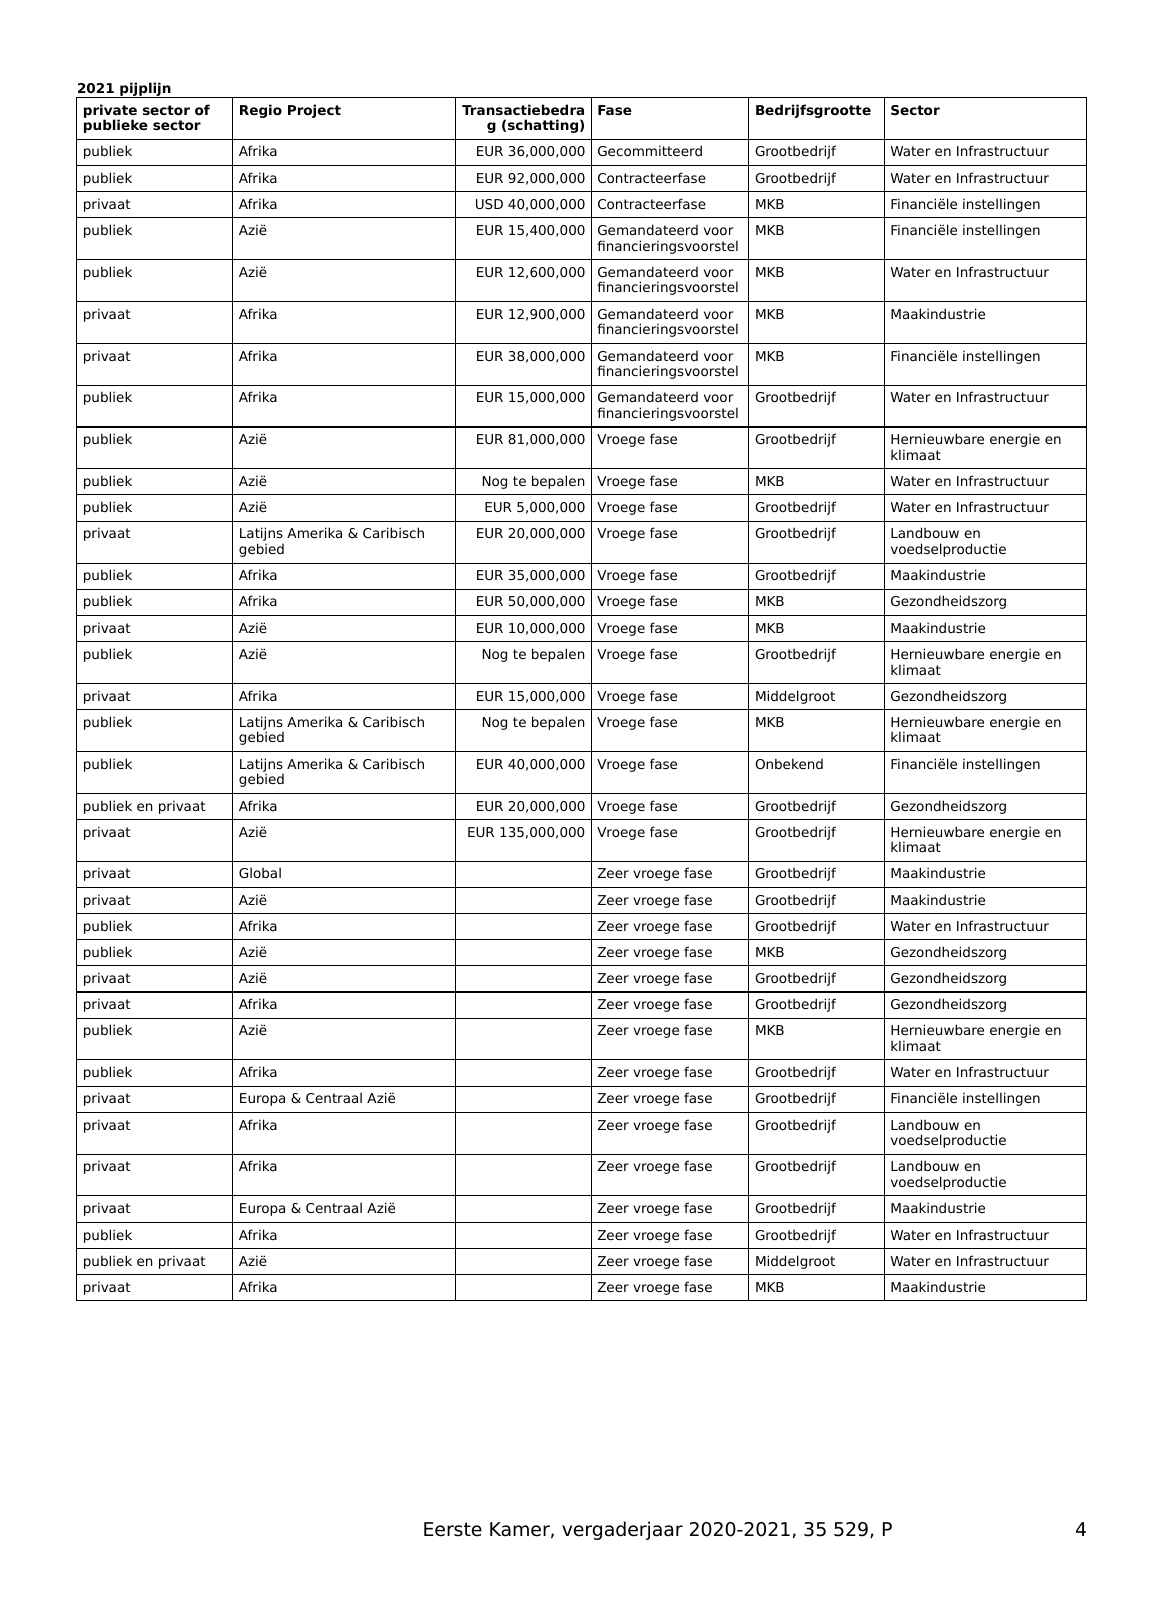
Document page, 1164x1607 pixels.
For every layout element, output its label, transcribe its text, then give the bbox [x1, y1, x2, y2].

table_cell publiek en privaat [77, 1249, 232, 1274]
table_cell Water en Infrastructuur [885, 140, 1086, 165]
table_cell Gemandateerd voor financieringsvoorstel [592, 302, 748, 343]
table_cell [456, 1223, 591, 1248]
table_cell Azië [233, 260, 455, 301]
table_cell Afrika [233, 1060, 455, 1086]
table_cell Azië [233, 966, 455, 991]
table_cell Grootbedrijf [749, 1087, 884, 1112]
table_cell privaat [77, 862, 232, 887]
table_cell publiek [77, 642, 232, 683]
table_cell publiek en privaat [77, 794, 232, 819]
table_cell publiek [77, 710, 232, 751]
table_cell Onbekend [749, 752, 884, 793]
table_cell Water en Infrastructuur [885, 469, 1086, 494]
table_cell Maakindustrie [885, 1275, 1086, 1300]
table_cell Gezondheidszorg [885, 684, 1086, 709]
table_cell Latijns Amerika & Caribisch gebied [233, 752, 455, 793]
table_cell privaat [77, 966, 232, 991]
table_cell Water en Infrastructuur [885, 166, 1086, 191]
table_cell publiek [77, 1223, 232, 1248]
table_cell Afrika [233, 302, 455, 343]
table_cell Grootbedrijf [749, 820, 884, 861]
table_cell publiek [77, 1060, 232, 1086]
table_cell Vroege fase [592, 428, 748, 468]
table_cell [456, 862, 591, 887]
table_cell Maakindustrie [885, 1196, 1086, 1222]
table_cell Grootbedrijf [749, 564, 884, 588]
table_cell Afrika [233, 386, 455, 426]
table_cell Zeer vroege fase [592, 914, 748, 939]
table_cell publiek [77, 495, 232, 521]
table_cell Grootbedrijf [749, 914, 884, 939]
table_cell Gemandateerd voor financieringsvoorstel [592, 344, 748, 384]
table_cell Gecommitteerd [592, 140, 748, 165]
table_cell Zeer vroege fase [592, 993, 748, 1017]
table_cell Azië [233, 218, 455, 259]
table_cell publiek [77, 752, 232, 793]
table_cell Water en Infrastructuur [885, 1223, 1086, 1248]
table_cell publiek [77, 914, 232, 939]
table_cell Water en Infrastructuur [885, 260, 1086, 301]
table_cell privaat [77, 684, 232, 709]
table_cell privaat [77, 993, 232, 1017]
table_cell privaat [77, 820, 232, 861]
table_cell Maakindustrie [885, 616, 1086, 641]
table_cell [456, 1060, 591, 1086]
table_cell Hernieuwbare energie en klimaat [885, 428, 1086, 468]
table_cell Vroege fase [592, 752, 748, 793]
table_cell [456, 888, 591, 913]
table_cell Vroege fase [592, 710, 748, 751]
table_cell Afrika [233, 192, 455, 217]
table_cell publiek [77, 260, 232, 301]
table_cell MKB [749, 302, 884, 343]
table_cell Azië [233, 820, 455, 861]
table_cell EUR 20,000,000 [456, 794, 591, 819]
table_cell Grootbedrijf [749, 166, 884, 191]
table_cell [456, 914, 591, 939]
table_cell Grootbedrijf [749, 794, 884, 819]
table_cell MKB [749, 1275, 884, 1300]
table_cell Fase [592, 98, 748, 138]
table_cell Azië [233, 940, 455, 965]
table_cell MKB [749, 1019, 884, 1059]
table_cell Grootbedrijf [749, 642, 884, 683]
table_cell MKB [749, 469, 884, 494]
table_cell Gezondheidszorg [885, 993, 1086, 1017]
table_cell Zeer vroege fase [592, 1155, 748, 1195]
table_cell Afrika [233, 166, 455, 191]
table_cell publiek [77, 386, 232, 426]
table_cell Sector [885, 98, 1086, 138]
table_cell EUR 15,000,000 [456, 684, 591, 709]
table_cell Afrika [233, 1155, 455, 1195]
table_cell Azië [233, 428, 455, 468]
table_cell Gezondheidszorg [885, 966, 1086, 991]
table_cell Grootbedrijf [749, 1060, 884, 1086]
table_cell Landbouw en voedselproductie [885, 1155, 1086, 1195]
table_cell Zeer vroege fase [592, 940, 748, 965]
table_cell Afrika [233, 914, 455, 939]
table_cell Azië [233, 616, 455, 641]
table_cell Grootbedrijf [749, 993, 884, 1017]
table_cell Nog te bepalen [456, 642, 591, 683]
table_cell Maakindustrie [885, 564, 1086, 588]
table_cell EUR 35,000,000 [456, 564, 591, 588]
table_cell Contracteerfase [592, 166, 748, 191]
table_cell Grootbedrijf [749, 1113, 884, 1153]
table_cell EUR 5,000,000 [456, 495, 591, 521]
table_cell Contracteerfase [592, 192, 748, 217]
table_cell EUR 38,000,000 [456, 344, 591, 384]
table_cell EUR 15,400,000 [456, 218, 591, 259]
table_cell Zeer vroege fase [592, 1113, 748, 1153]
table_cell Zeer vroege fase [592, 862, 748, 887]
table_cell Zeer vroege fase [592, 1196, 748, 1222]
table_cell Financiële instellingen [885, 218, 1086, 259]
table_cell Grootbedrijf [749, 386, 884, 426]
table_cell privaat [77, 1113, 232, 1153]
table_header 2021 pijplijn [77, 81, 1087, 97]
table_cell [456, 966, 591, 991]
table_cell Azië [233, 888, 455, 913]
table_cell publiek [77, 428, 232, 468]
table_cell Gezondheidszorg [885, 940, 1086, 965]
table_cell Azië [233, 469, 455, 494]
table_cell MKB [749, 192, 884, 217]
table_cell Zeer vroege fase [592, 888, 748, 913]
table_cell Grootbedrijf [749, 1196, 884, 1222]
table_cell Nog te bepalen [456, 710, 591, 751]
table_cell Bedrijfsgrootte [749, 98, 884, 138]
table_cell privaat [77, 1155, 232, 1195]
table_cell [456, 1019, 591, 1059]
table_cell Azië [233, 642, 455, 683]
table_cell privaat [77, 192, 232, 217]
table_cell publiek [77, 166, 232, 191]
table_cell Financiële instellingen [885, 192, 1086, 217]
table_cell Grootbedrijf [749, 140, 884, 165]
table_cell Maakindustrie [885, 302, 1086, 343]
table_cell Vroege fase [592, 522, 748, 562]
table_cell Financiële instellingen [885, 344, 1086, 384]
table_cell EUR 12,600,000 [456, 260, 591, 301]
table_cell [456, 1196, 591, 1222]
table_cell Financiële instellingen [885, 752, 1086, 793]
table_cell privaat [77, 522, 232, 562]
table_cell Zeer vroege fase [592, 1060, 748, 1086]
table_cell USD 40,000,000 [456, 192, 591, 217]
table_cell Gezondheidszorg [885, 590, 1086, 615]
table_cell Afrika [233, 993, 455, 1017]
table_cell Afrika [233, 590, 455, 615]
table_cell privaat [77, 888, 232, 913]
table_cell Grootbedrijf [749, 1155, 884, 1195]
table_cell Vroege fase [592, 469, 748, 494]
table_cell Gezondheidszorg [885, 794, 1086, 819]
table_cell Vroege fase [592, 820, 748, 861]
table_cell Vroege fase [592, 684, 748, 709]
table_cell Grootbedrijf [749, 862, 884, 887]
table_cell MKB [749, 218, 884, 259]
table_cell Nog te bepalen [456, 469, 591, 494]
table_cell Maakindustrie [885, 862, 1086, 887]
table_cell Azië [233, 495, 455, 521]
table_cell EUR 10,000,000 [456, 616, 591, 641]
table_cell Vroege fase [592, 794, 748, 819]
table_cell Afrika [233, 564, 455, 588]
table_cell publiek [77, 590, 232, 615]
table_cell privaat [77, 302, 232, 343]
table_cell [456, 1113, 591, 1153]
table_cell Middelgroot [749, 1249, 884, 1274]
table_cell publiek [77, 140, 232, 165]
table_cell Grootbedrijf [749, 966, 884, 991]
table_cell Financiële instellingen [885, 1087, 1086, 1112]
table_cell Maakindustrie [885, 888, 1086, 913]
table_cell publiek [77, 564, 232, 588]
table_cell Gemandateerd voor financieringsvoorstel [592, 386, 748, 426]
table_cell Gemandateerd voor financieringsvoorstel [592, 260, 748, 301]
table_cell [456, 993, 591, 1017]
table_cell Middelgroot [749, 684, 884, 709]
table_cell Afrika [233, 1223, 455, 1248]
table_cell publiek [77, 218, 232, 259]
table_cell EUR 20,000,000 [456, 522, 591, 562]
table_cell Hernieuwbare energie en klimaat [885, 642, 1086, 683]
table_cell Afrika [233, 344, 455, 384]
table_cell MKB [749, 590, 884, 615]
table_cell [456, 1249, 591, 1274]
table_cell Latijns Amerika & Caribisch gebied [233, 710, 455, 751]
table_cell Zeer vroege fase [592, 1223, 748, 1248]
table_cell Zeer vroege fase [592, 1019, 748, 1059]
table_cell Europa & Centraal Azië [233, 1087, 455, 1112]
table_cell EUR 15,000,000 [456, 386, 591, 426]
table_cell Grootbedrijf [749, 1223, 884, 1248]
table_cell EUR 92,000,000 [456, 166, 591, 191]
table_cell Grootbedrijf [749, 522, 884, 562]
table_cell Regio Project [233, 98, 455, 138]
table_cell Global [233, 862, 455, 887]
table_cell MKB [749, 260, 884, 301]
table_cell MKB [749, 710, 884, 751]
table_cell Grootbedrijf [749, 888, 884, 913]
table_cell Grootbedrijf [749, 428, 884, 468]
table_cell privaat [77, 1087, 232, 1112]
table_cell EUR 36,000,000 [456, 140, 591, 165]
table_cell Vroege fase [592, 590, 748, 615]
table_cell Water en Infrastructuur [885, 914, 1086, 939]
table_cell Hernieuwbare energie en klimaat [885, 710, 1086, 751]
table_cell Zeer vroege fase [592, 1087, 748, 1112]
table_cell privaat [77, 616, 232, 641]
table_cell Water en Infrastructuur [885, 495, 1086, 521]
table_cell EUR 81,000,000 [456, 428, 591, 468]
table_cell Afrika [233, 684, 455, 709]
table_cell Afrika [233, 140, 455, 165]
table_cell publiek [77, 1019, 232, 1059]
table_cell Vroege fase [592, 616, 748, 641]
table_cell EUR 135,000,000 [456, 820, 591, 861]
table_cell Zeer vroege fase [592, 1275, 748, 1300]
table_cell EUR 50,000,000 [456, 590, 591, 615]
table_cell Water en Infrastructuur [885, 386, 1086, 426]
table_cell Azië [233, 1019, 455, 1059]
table_cell Zeer vroege fase [592, 966, 748, 991]
table_cell [456, 940, 591, 965]
table_cell Latijns Amerika & Caribisch gebied [233, 522, 455, 562]
table_cell Water en Infrastructuur [885, 1249, 1086, 1274]
table_cell Zeer vroege fase [592, 1249, 748, 1274]
table_cell Water en Infrastructuur [885, 1060, 1086, 1086]
table_cell Grootbedrijf [749, 495, 884, 521]
table_cell Vroege fase [592, 495, 748, 521]
table_cell [456, 1275, 591, 1300]
table_cell Afrika [233, 1275, 455, 1300]
table_cell [456, 1155, 591, 1195]
table_cell MKB [749, 940, 884, 965]
table_cell Landbouw en voedselproductie [885, 522, 1086, 562]
table_cell Azië [233, 1249, 455, 1274]
table_cell Europa & Centraal Azië [233, 1196, 455, 1222]
table_cell EUR 12,900,000 [456, 302, 591, 343]
table_cell privaat [77, 1196, 232, 1222]
table_cell privaat [77, 1275, 232, 1300]
table_cell Hernieuwbare energie en klimaat [885, 1019, 1086, 1059]
table_cell Gemandateerd voor financieringsvoorstel [592, 218, 748, 259]
table_cell Landbouw en voedselproductie [885, 1113, 1086, 1153]
table_cell privaat [77, 344, 232, 384]
table_cell Vroege fase [592, 564, 748, 588]
table_cell MKB [749, 344, 884, 384]
table_cell MKB [749, 616, 884, 641]
table_cell Hernieuwbare energie en klimaat [885, 820, 1086, 861]
table_cell [456, 1087, 591, 1112]
table_cell private sector of publieke sector [77, 98, 232, 138]
table_cell Afrika [233, 794, 455, 819]
table_cell publiek [77, 469, 232, 494]
table_cell publiek [77, 940, 232, 965]
table_cell Afrika [233, 1113, 455, 1153]
table_cell Vroege fase [592, 642, 748, 683]
table_cell EUR 40,000,000 [456, 752, 591, 793]
table_cell Transactiebedrag (schatting) [456, 98, 591, 138]
